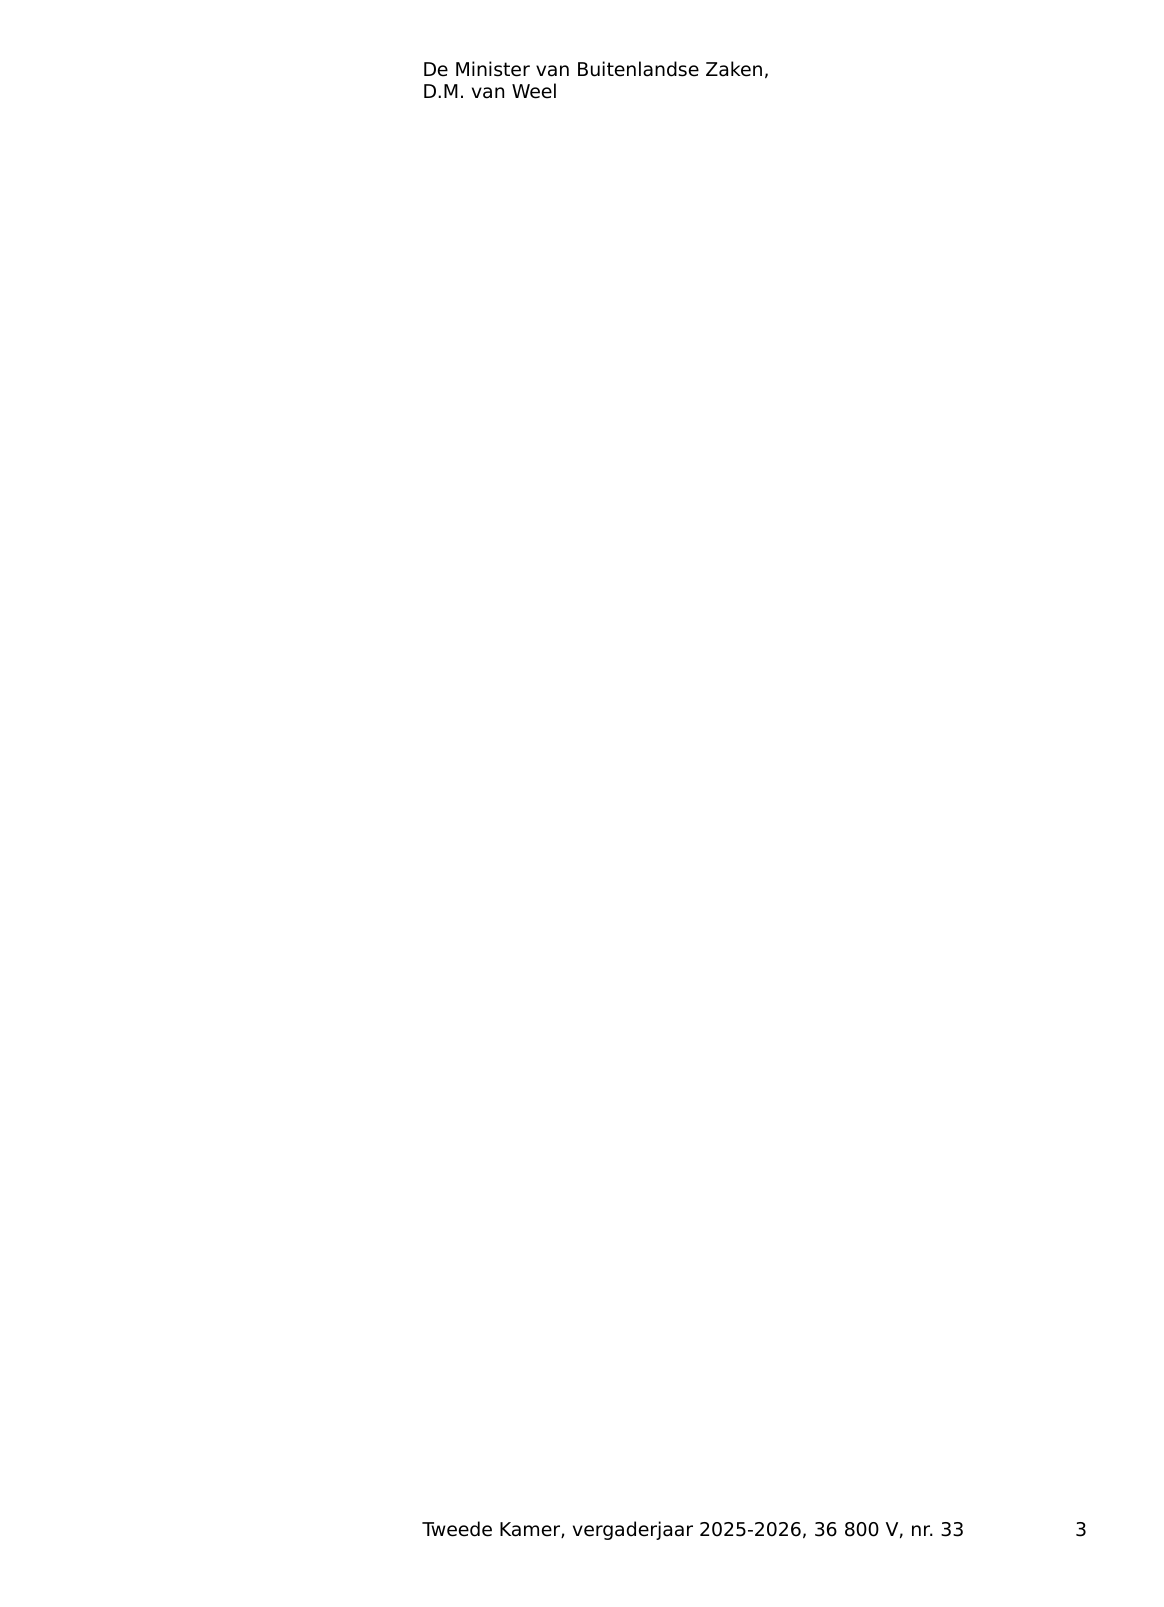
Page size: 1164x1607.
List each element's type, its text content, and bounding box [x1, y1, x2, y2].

text De Minister van Buitenlandse Zaken, D.M. van Weel [422, 59, 1087, 103]
